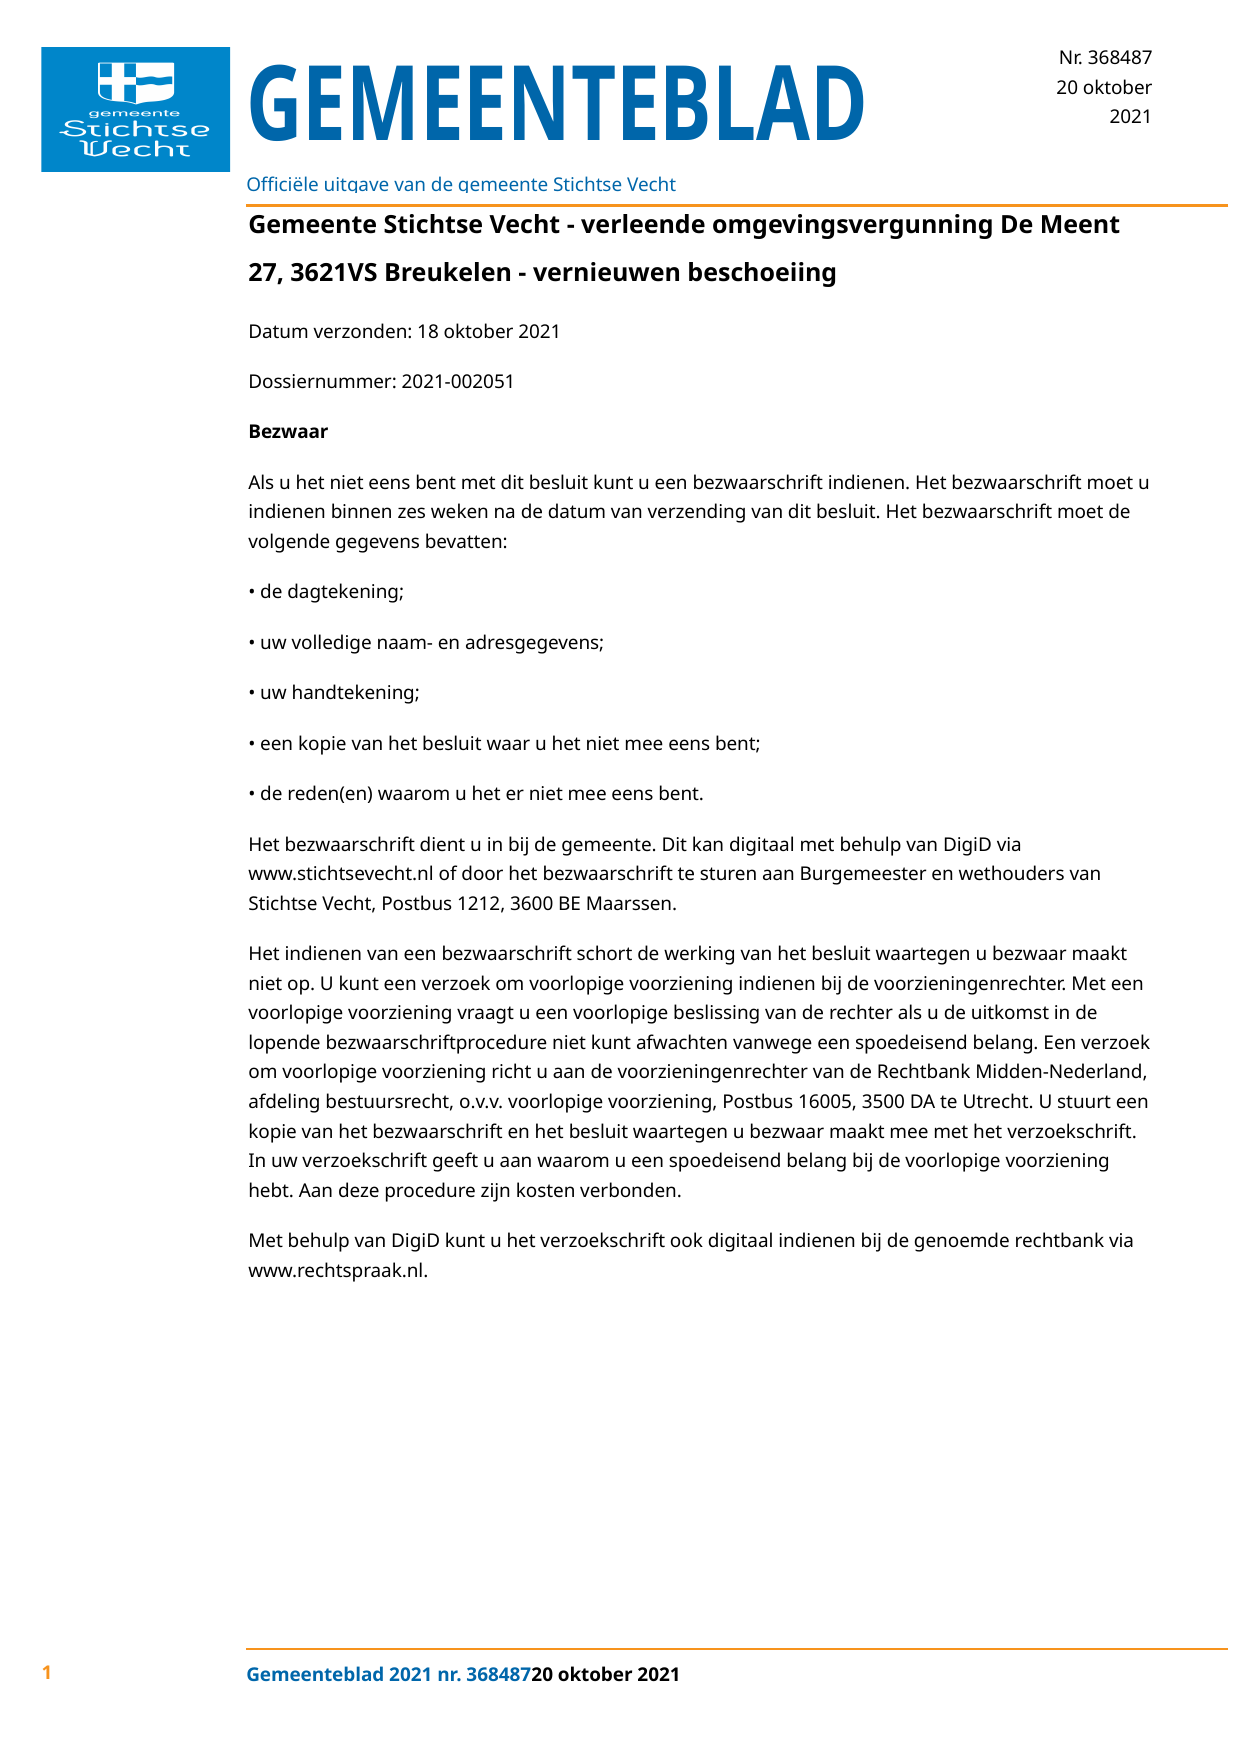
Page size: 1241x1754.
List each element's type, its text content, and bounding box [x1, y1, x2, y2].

text • uw handtekening; [248, 679, 1152, 705]
text Datum verzonden: 18 oktober 2021 [248, 318, 1152, 344]
picture [137, 63, 174, 103]
text Het bezwaarschrift dient u in bij de gemeente. Dit kan digitaal met behulp van DigiD via www.stichtsevecht.nl of door het bezwaarschrift te sturen aan Burgemeester en wethouders van Stichtse Vecht, Postbus 1212, 3600 BE Maarssen. [248, 831, 1152, 916]
text Als u het niet eens bent met dit besluit kunt u een bezwaarschrift indienen. Het bezwaarschrift moet u indienen binnen zes weken na de datum van verzending van dit besluit. Het bezwaarschrift moet de volgende gegevens bevatten: [248, 469, 1152, 554]
picture [99, 63, 135, 101]
text • de reden(en) waarom u het er niet mee eens bent. [248, 780, 1152, 806]
text Het indienen van een bezwaarschrift schort de werking van het besluit waartegen u bezwaar maakt niet op. U kunt een verzoek om voorlopige voorziening indienen bij de voorzieningenrechter. Met een voorlopige voorziening vraagt u een voorlopige beslissing van de rechter als u de uitkomst in de lopende bezwaarschriftprocedure niet kunt afwachten vanwege een spoedeisend belang. Een verzoek om voorlopige voorziening richt u aan de voorzieningenrechter van de Rechtbank Midden-Nederland, afdeling bestuursrecht, o.v.v. voorlopige voorziening, Postbus 16005, 3500 DA te Utrecht. U stuurt een kopie van het bezwaarschrift en het besluit waartegen u bezwaar maakt mee met het verzoekschrift. In uw verzoekschrift geeft u aan waarom u een spoedeisend belang bij de voorlopige voorziening hebt. Aan deze procedure zijn kosten verbonden. [248, 940, 1152, 1203]
text Bezwaar [248, 419, 1152, 444]
text Met behulp van DigiD kunt u het verzoekschrift ook digitaal indienen bij de genoemde rechtbank via www.rechtspraak.nl. [248, 1227, 1152, 1283]
text Dossiernummer: 2021-002051 [248, 368, 1152, 394]
text • de dagtekening; [248, 579, 1152, 604]
text Gemeente Stichtse Vecht - verleende omgevingsvergunning De Meent 27, 3621VS Breukelen - vernieuwen beschoeiing [248, 207, 1152, 288]
text • uw volledige naam- en adresgegevens; [248, 629, 1152, 655]
text • een kopie van het besluit waar u het niet mee eens bent; [248, 730, 1152, 756]
